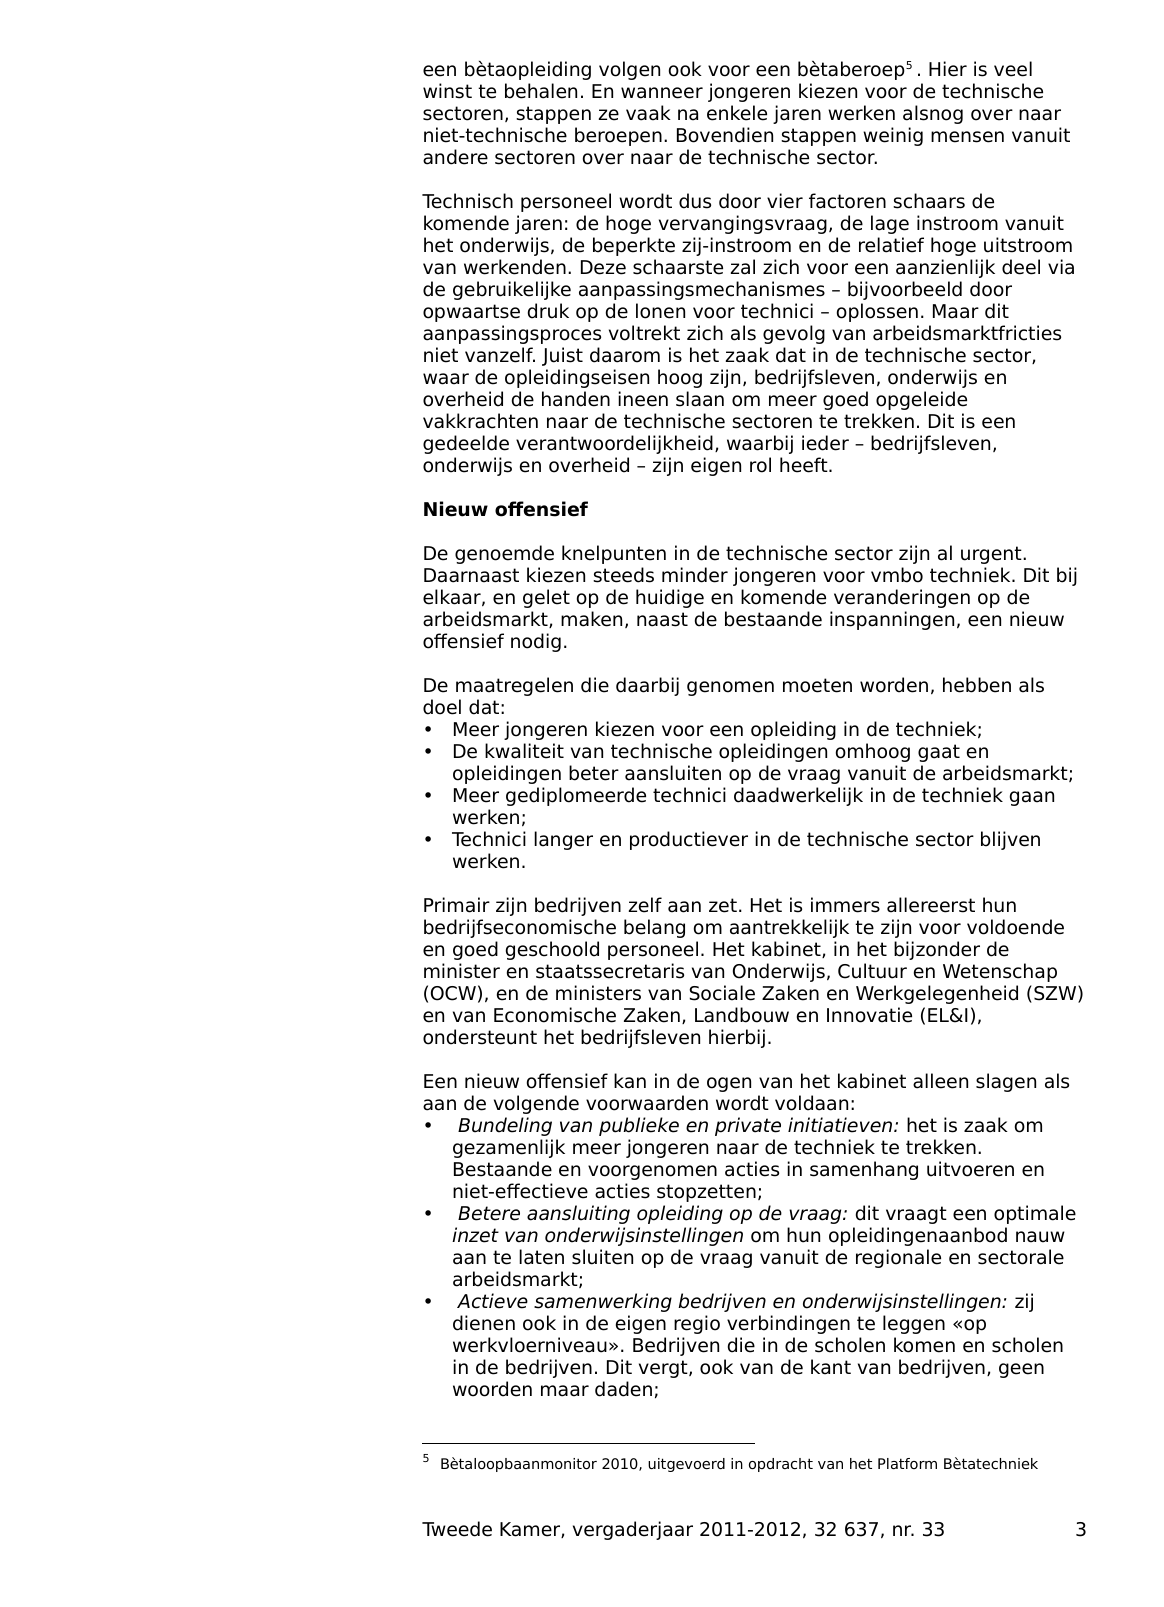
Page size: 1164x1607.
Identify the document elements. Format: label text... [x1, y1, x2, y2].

text een bètaopleiding volgen ook voor een bètaberoep. Hier is veel winst te behalen. En wanneer jongeren kiezen voor de technische sectoren, stappen ze vaak na enkele jaren werken alsnog over naar niet-technische beroepen. Bovendien stappen weinig mensen vanuit andere sectoren over naar de technische sector. [422, 59, 1087, 169]
text • Meer jongeren kiezen voor een opleiding in de techniek; [422, 719, 1087, 741]
text Primair zijn bedrijven zelf aan zet. Het is immers allereerst hun bedrijfseconomische belang om aantrekkelijk te zijn voor voldoende en goed geschoold personeel. Het kabinet, in het bijzonder de minister en staatssecretaris van Onderwijs, Cultuur en Wetenschap (OCW), en de ministers van Sociale Zaken en Werkgelegenheid (SZW) en van Economische Zaken, Landbouw en Innovatie (EL&I), ondersteunt het bedrijfsleven hierbij. [422, 895, 1087, 1049]
text De maatregelen die daarbij genomen moeten worden, hebben als doel dat: [422, 675, 1087, 719]
text • Actieve samenwerking bedrijven en onderwijsinstellingen: zij dienen ook in de eigen regio verbindingen te leggen «op werkvloerniveau». Bedrijven die in de scholen komen en scholen in de bedrijven. Dit vergt, ook van de kant van bedrijven, geen woorden maar daden; [422, 1291, 1087, 1401]
text • Technici langer en productiever in de technische sector blijven werken. [422, 829, 1087, 873]
text • De kwaliteit van technische opleidingen omhoog gaat en opleidingen beter aansluiten op de vraag vanuit de arbeidsmarkt; [422, 741, 1087, 785]
text Technisch personeel wordt dus door vier factoren schaars de komende jaren: de hoge vervangingsvraag, de lage instroom vanuit het onderwijs, de beperkte zij-instroom en de relatief hoge uitstroom van werkenden. Deze schaarste zal zich voor een aanzienlijk deel via de gebruikelijke aanpassingsmechanismes – bijvoorbeeld door opwaartse druk op de lonen voor technici – oplossen. Maar dit aanpassingsproces voltrekt zich als gevolg van arbeidsmarktfricties niet vanzelf. Juist daarom is het zaak dat in de technische sector, waar de opleidingseisen hoog zijn, bedrijfsleven, onderwijs en overheid de handen ineen slaan om meer goed opgeleide vakkrachten naar de technische sectoren te trekken. Dit is een gedeelde verantwoordelijkheid, waarbij ieder – bedrijfsleven, onderwijs en overheid – zijn eigen rol heeft. [422, 191, 1087, 477]
text • Betere aansluiting opleiding op de vraag: dit vraagt een optimale inzet van onderwijsinstellingen om hun opleidingenaanbod nauw aan te laten sluiten op de vraag vanuit de regionale en sectorale arbeidsmarkt; [422, 1203, 1087, 1291]
text De genoemde knelpunten in de technische sector zijn al urgent. Daarnaast kiezen steeds minder jongeren voor vmbo techniek. Dit bij elkaar, en gelet op de huidige en komende veranderingen op de arbeidsmarkt, maken, naast de bestaande inspanningen, een nieuw offensief nodig. [422, 543, 1087, 653]
text • Bundeling van publieke en private initiatieven: het is zaak om gezamenlijk meer jongeren naar de techniek te trekken. Bestaande en voorgenomen acties in samenhang uitvoeren en niet-effectieve acties stopzetten; [422, 1115, 1087, 1203]
text Bètaloopbaanmonitor 2010, uitgevoerd in opdracht van het Platform Bètatechniek [422, 1452, 1087, 1474]
text Een nieuw offensief kan in de ogen van het kabinet alleen slagen als aan de volgende voorwaarden wordt voldaan: [422, 1071, 1087, 1115]
subtitle Nieuw offensief [422, 499, 1087, 521]
text • Meer gediplomeerde technici daadwerkelijk in de techniek gaan werken; [422, 785, 1087, 829]
